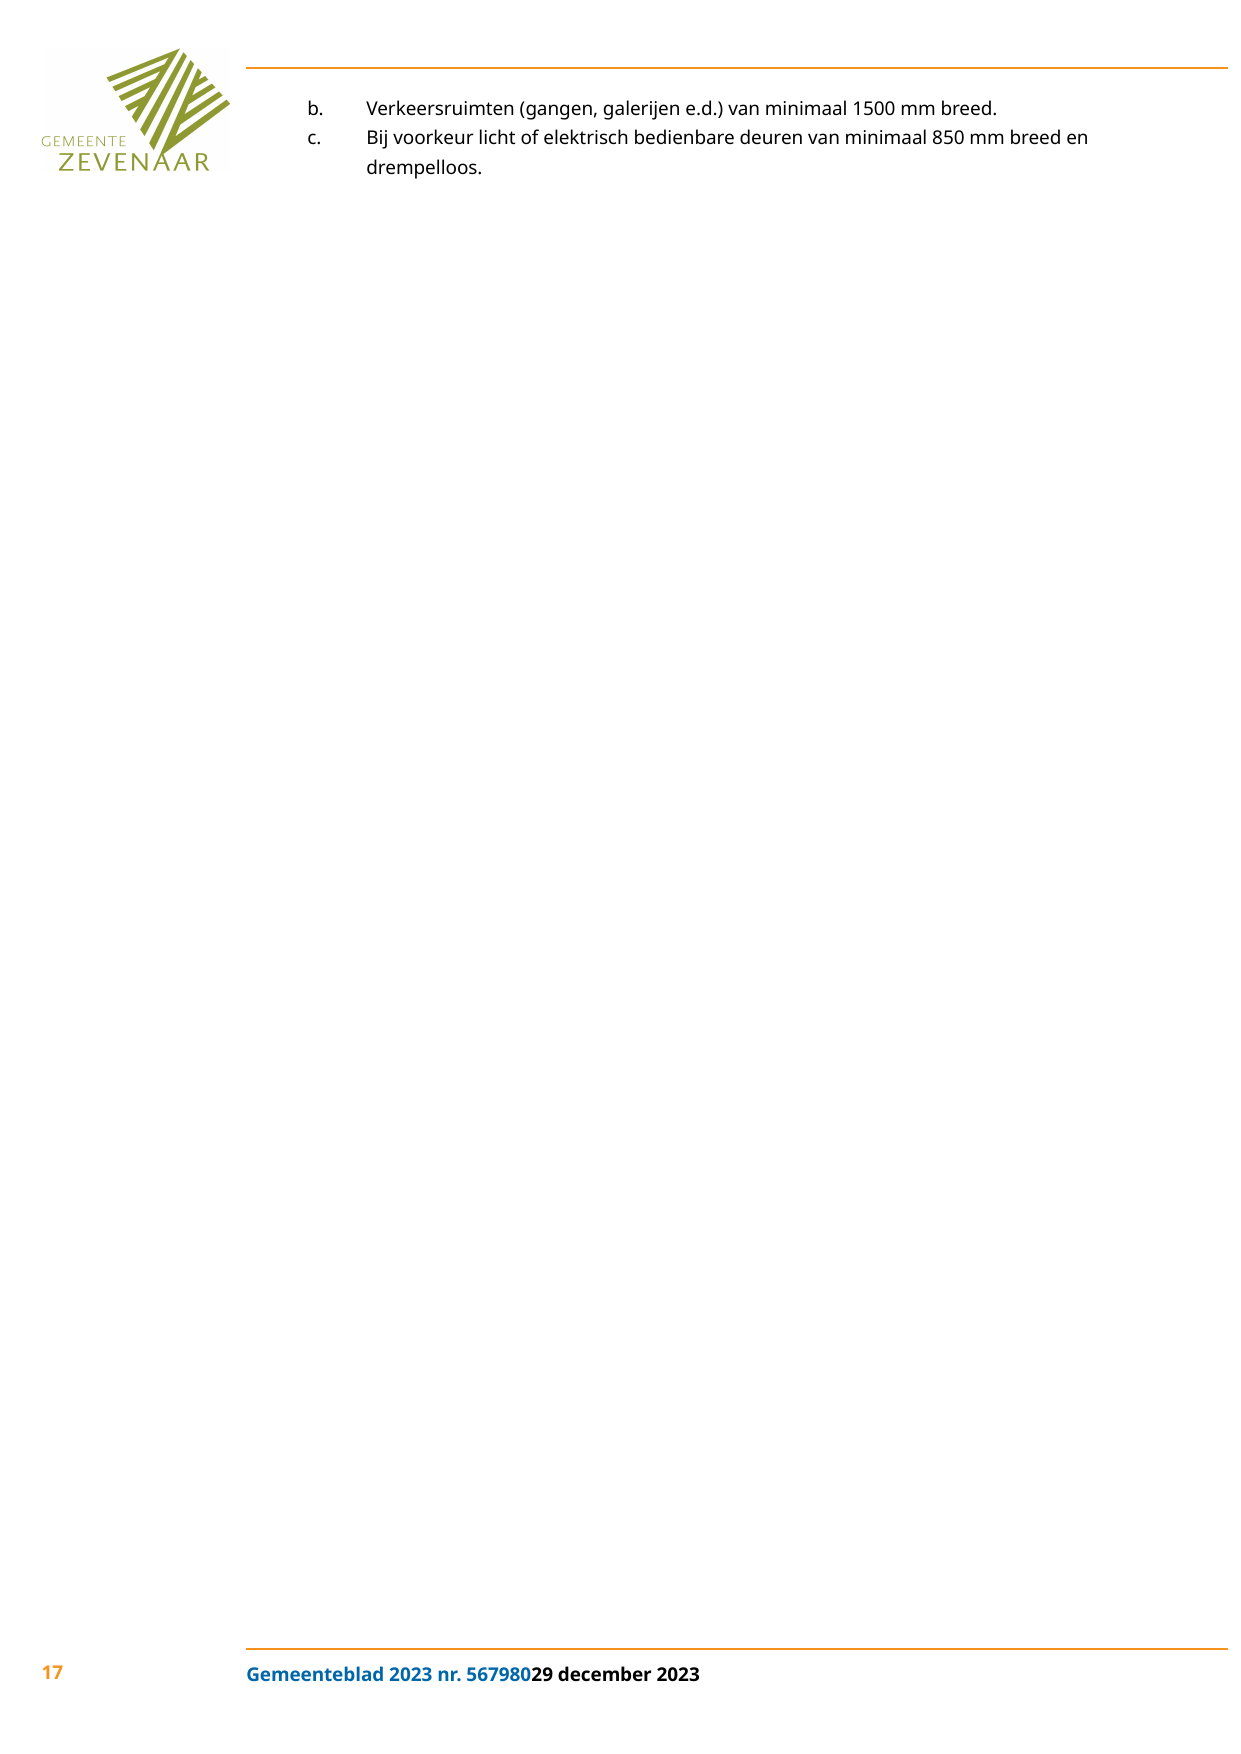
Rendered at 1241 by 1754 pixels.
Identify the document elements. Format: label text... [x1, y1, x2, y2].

list Bij voorkeur licht of elektrisch bedienbare deuren van minimaal 850 mm breed en drempelloos. [307, 124, 1152, 180]
picture [41, 47, 231, 172]
list Verkeersruimten (gangen, galerijen e.d.) van minimaal 1500 mm breed. [307, 95, 1152, 121]
